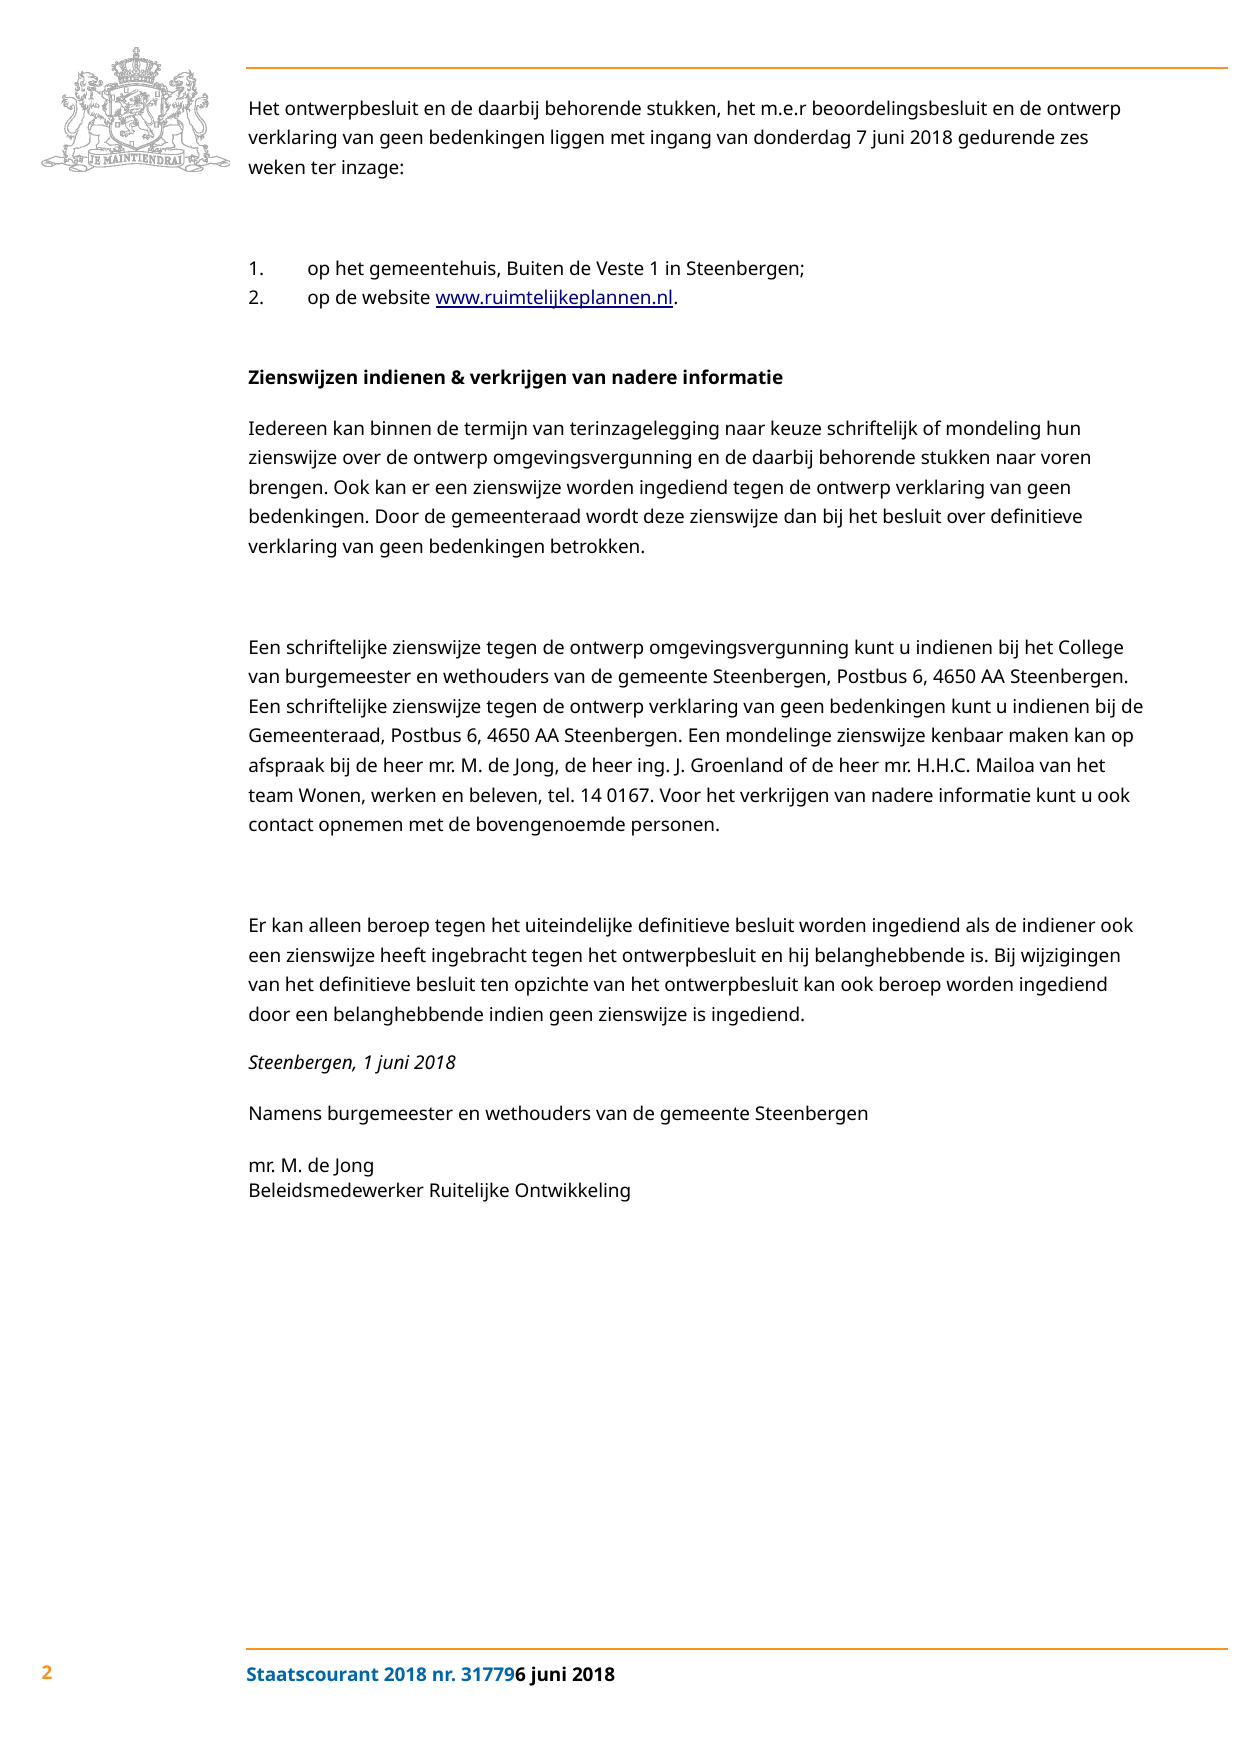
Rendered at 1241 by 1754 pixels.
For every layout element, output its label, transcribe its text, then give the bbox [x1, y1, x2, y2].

list op het gemeentehuis, Buiten de Veste 1 in Steenbergen; [248, 255, 1152, 281]
text Beleidsmedewerker Ruitelijke Ontwikkeling [248, 1177, 1152, 1203]
text Een schriftelijke zienswijze tegen de ontwerp omgevingsvergunning kunt u indienen bij het College van burgemeester en wethouders van de gemeente Steenbergen, Postbus 6, 4650 AA Steenbergen. Een schriftelijke zienswijze tegen de ontwerp verklaring van geen bedenkingen kunt u indienen bij de Gemeenteraad, Postbus 6, 4650 AA Steenbergen. Een mondelinge zienswijze kenbaar maken kan op afspraak bij de heer mr. M. de Jong, de heer ing. J. Groenland of de heer mr. H.H.C. Mailoa van het team Wonen, werken en beleven, tel. 14 0167. Voor het verkrijgen van nadere informatie kunt u ook contact opnemen met de bovengenoemde personen. [248, 634, 1152, 837]
text Namens burgemeester en wethouders van de gemeente Steenbergen [248, 1100, 1152, 1126]
text Het ontwerpbesluit en de daarbij behorende stukken, het m.e.r beoordelingsbesluit en de ontwerp verklaring van geen bedenkingen liggen met ingang van donderdag 7 juni 2018 gedurende zes weken ter inzage: [248, 95, 1152, 180]
text Steenbergen, 1 juni 2018 [248, 1049, 1152, 1074]
text Zienswijzen indienen & verkrijgen van nadere informatie [248, 364, 1152, 390]
text mr. M. de Jong [248, 1152, 1152, 1177]
list op de website www.ruimtelijkeplannen.nl. [248, 284, 1152, 310]
picture [41, 47, 231, 172]
text Er kan alleen beroep tegen het uiteindelijke definitieve besluit worden ingediend als de indiener ook een zienswijze heeft ingebracht tegen het ontwerpbesluit en hij belanghebbende is. Bij wijzigingen van het definitieve besluit ten opzichte van het ontwerpbesluit kan ook beroep worden ingediend door een belanghebbende indien geen zienswijze is ingediend. [248, 912, 1152, 1027]
text Iedereen kan binnen de termijn van terinzagelegging naar keuze schriftelijk of mondeling hun zienswijze over de ontwerp omgevingsvergunning en de daarbij behorende stukken naar voren brengen. Ook kan er een zienswijze worden ingediend tegen de ontwerp verklaring van geen bedenkingen. Door de gemeenteraad wordt deze zienswijze dan bij het besluit over definitieve verklaring van geen bedenkingen betrokken. [248, 415, 1152, 559]
